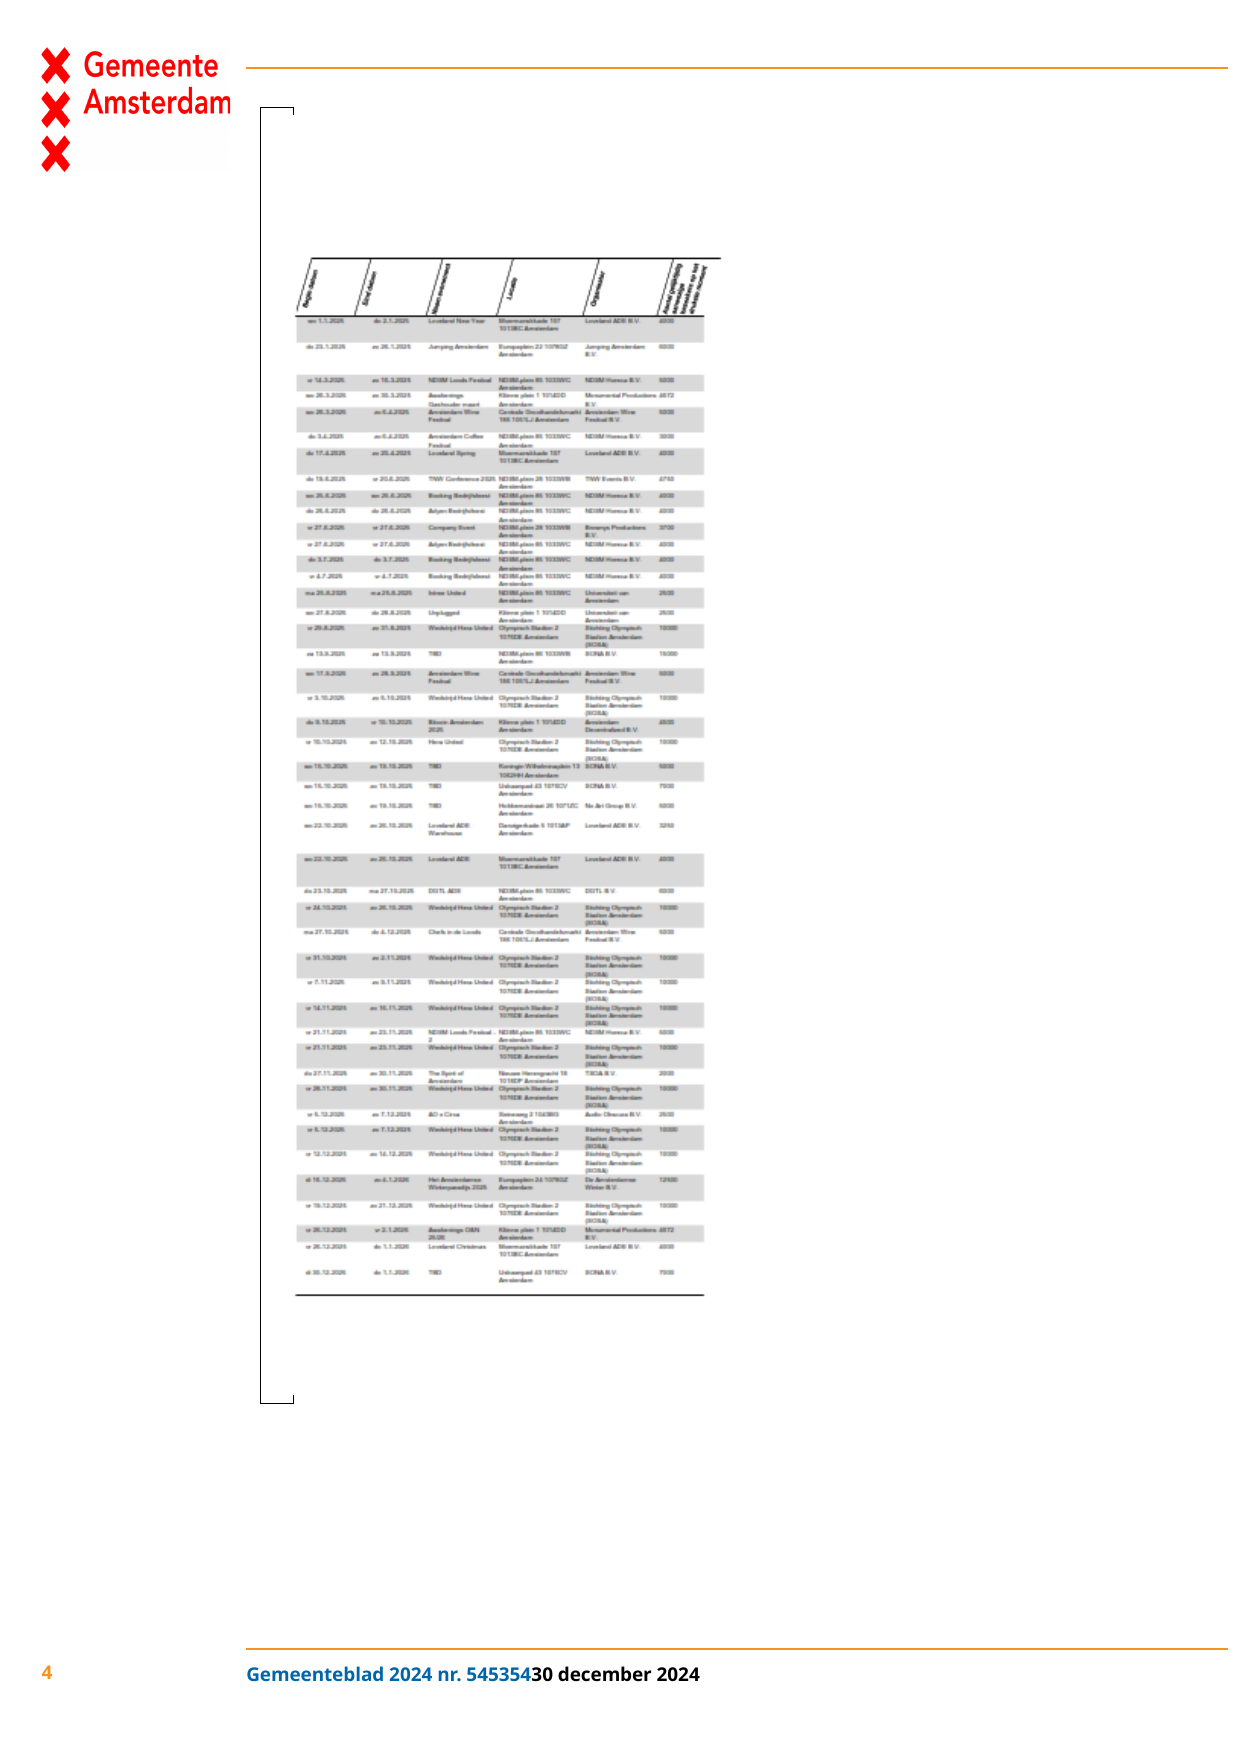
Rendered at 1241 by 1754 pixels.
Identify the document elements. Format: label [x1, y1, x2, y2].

picture [268, 115, 1173, 1395]
picture [41, 47, 231, 172]
